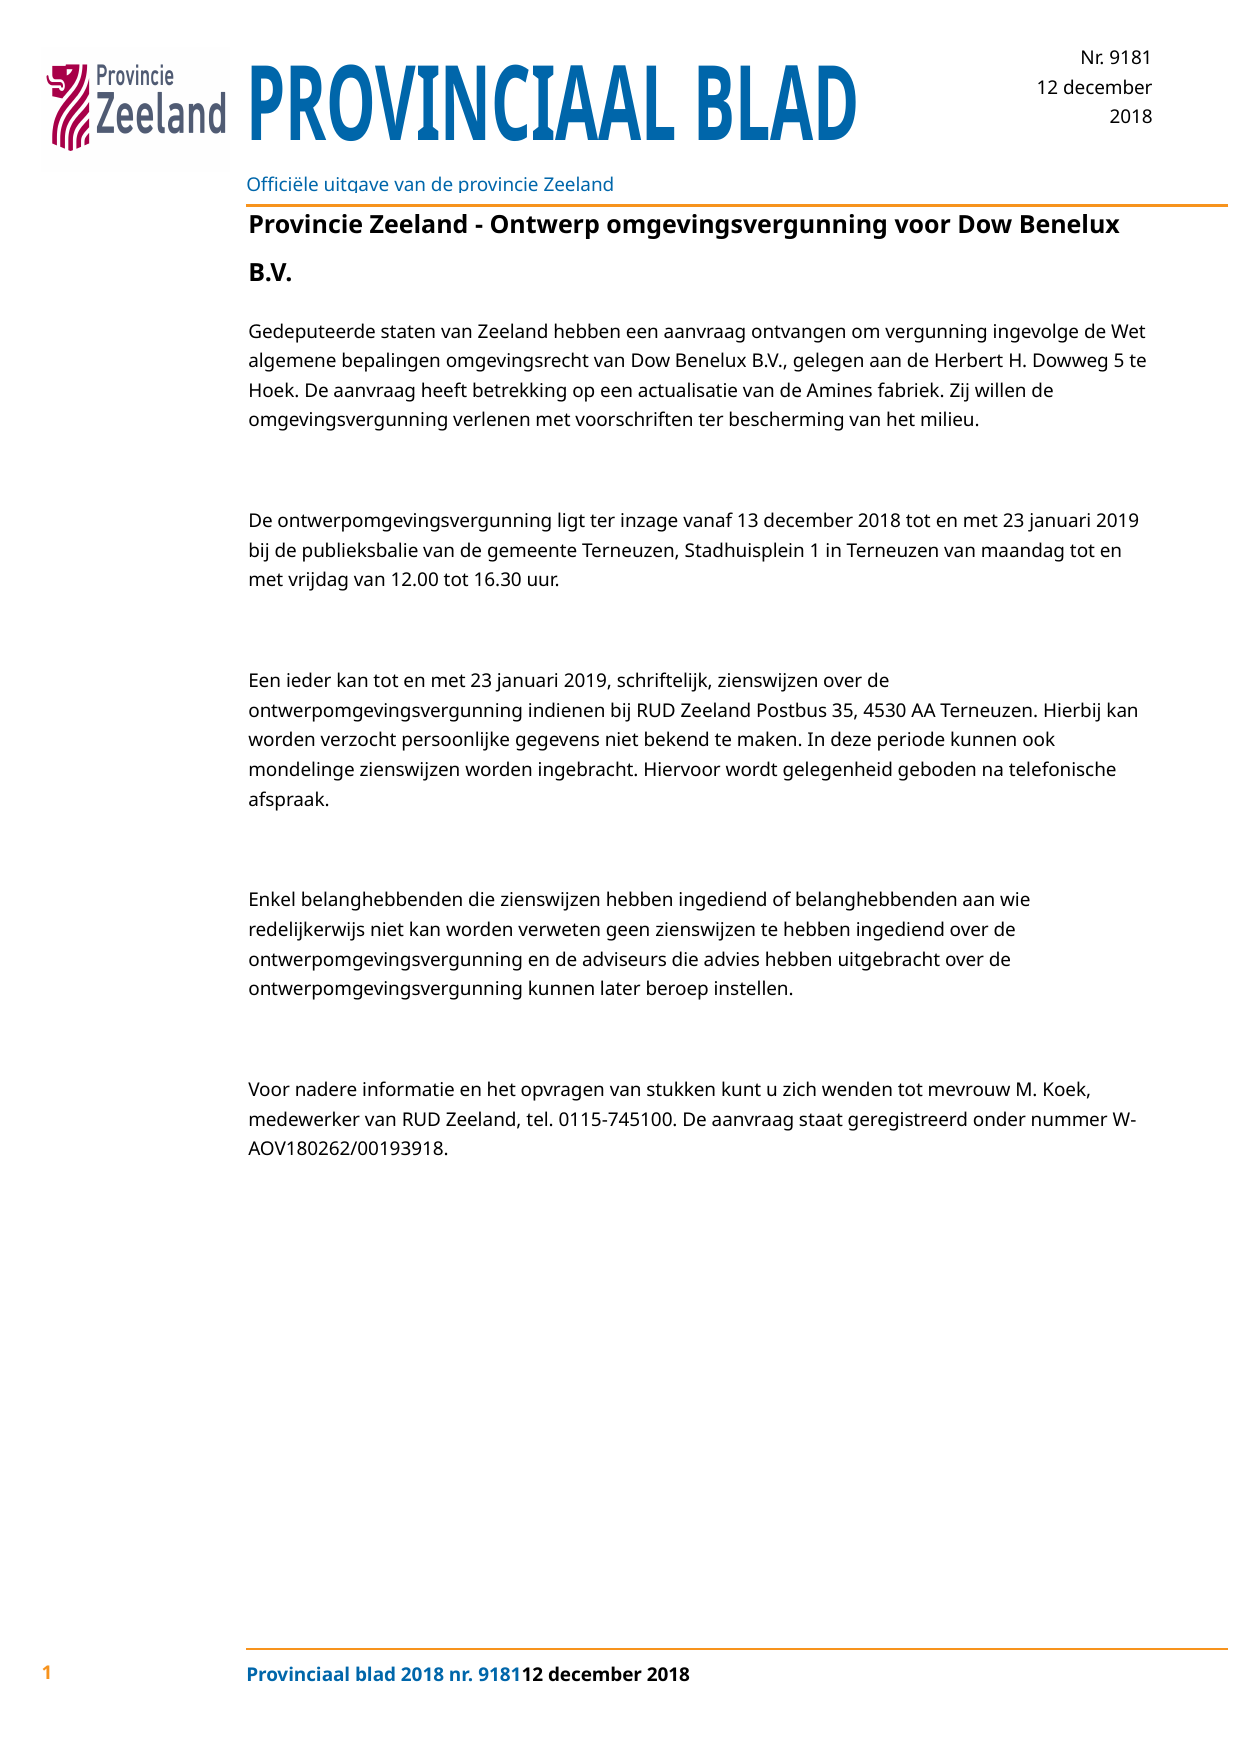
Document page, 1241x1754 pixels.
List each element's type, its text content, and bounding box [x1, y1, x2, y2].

text Gedeputeerde staten van Zeeland hebben een aanvraag ontvangen om vergunning ingevolge de Wet algemene bepalingen omgevingsrecht van Dow Benelux B.V., gelegen aan de Herbert H. Dowweg 5 te Hoek. De aanvraag heeft betrekking op een actualisatie van de Amines fabriek. Zij willen de omgevingsvergunning verlenen met voorschriften ter bescherming van het milieu. [248, 318, 1152, 432]
text Voor nadere informatie en het opvragen van stukken kunt u zich wenden tot mevrouw M. Koek, medewerker van RUD Zeeland, tel. 0115-745100. De aanvraag staat geregistreerd onder nummer W-AOV180262/00193918. [248, 1076, 1152, 1161]
text De ontwerpomgevingsvergunning ligt ter inzage vanaf 13 december 2018 tot en met 23 januari 2019 bij de publieksbalie van de gemeente Terneuzen, Stadhuisplein 1 in Terneuzen van maandag tot en met vrijdag van 12.00 tot 16.30 uur. [248, 507, 1152, 592]
text Een ieder kan tot en met 23 januari 2019, schriftelijk, zienswijzen over de ontwerpomgevingsvergunning indienen bij RUD Zeeland Postbus 35, 4530 AA Terneuzen. Hierbij kan worden verzocht persoonlijke gegevens niet bekend te maken. In deze periode kunnen ook mondelinge zienswijzen worden ingebracht. Hiervoor wordt gelegenheid geboden na telefonische afspraak. [248, 667, 1152, 812]
text Provincie Zeeland - Ontwerp omgevingsvergunning voor Dow Benelux B.V. [248, 207, 1152, 288]
picture [41, 47, 231, 172]
text Enkel belanghebbenden die zienswijzen hebben ingediend of belanghebbenden aan wie redelijkerwijs niet kan worden verweten geen zienswijzen te hebben ingediend over de ontwerpomgevingsvergunning en de adviseurs die advies hebben uitgebracht over de ontwerpomgevingsvergunning kunnen later beroep instellen. [248, 887, 1152, 1001]
